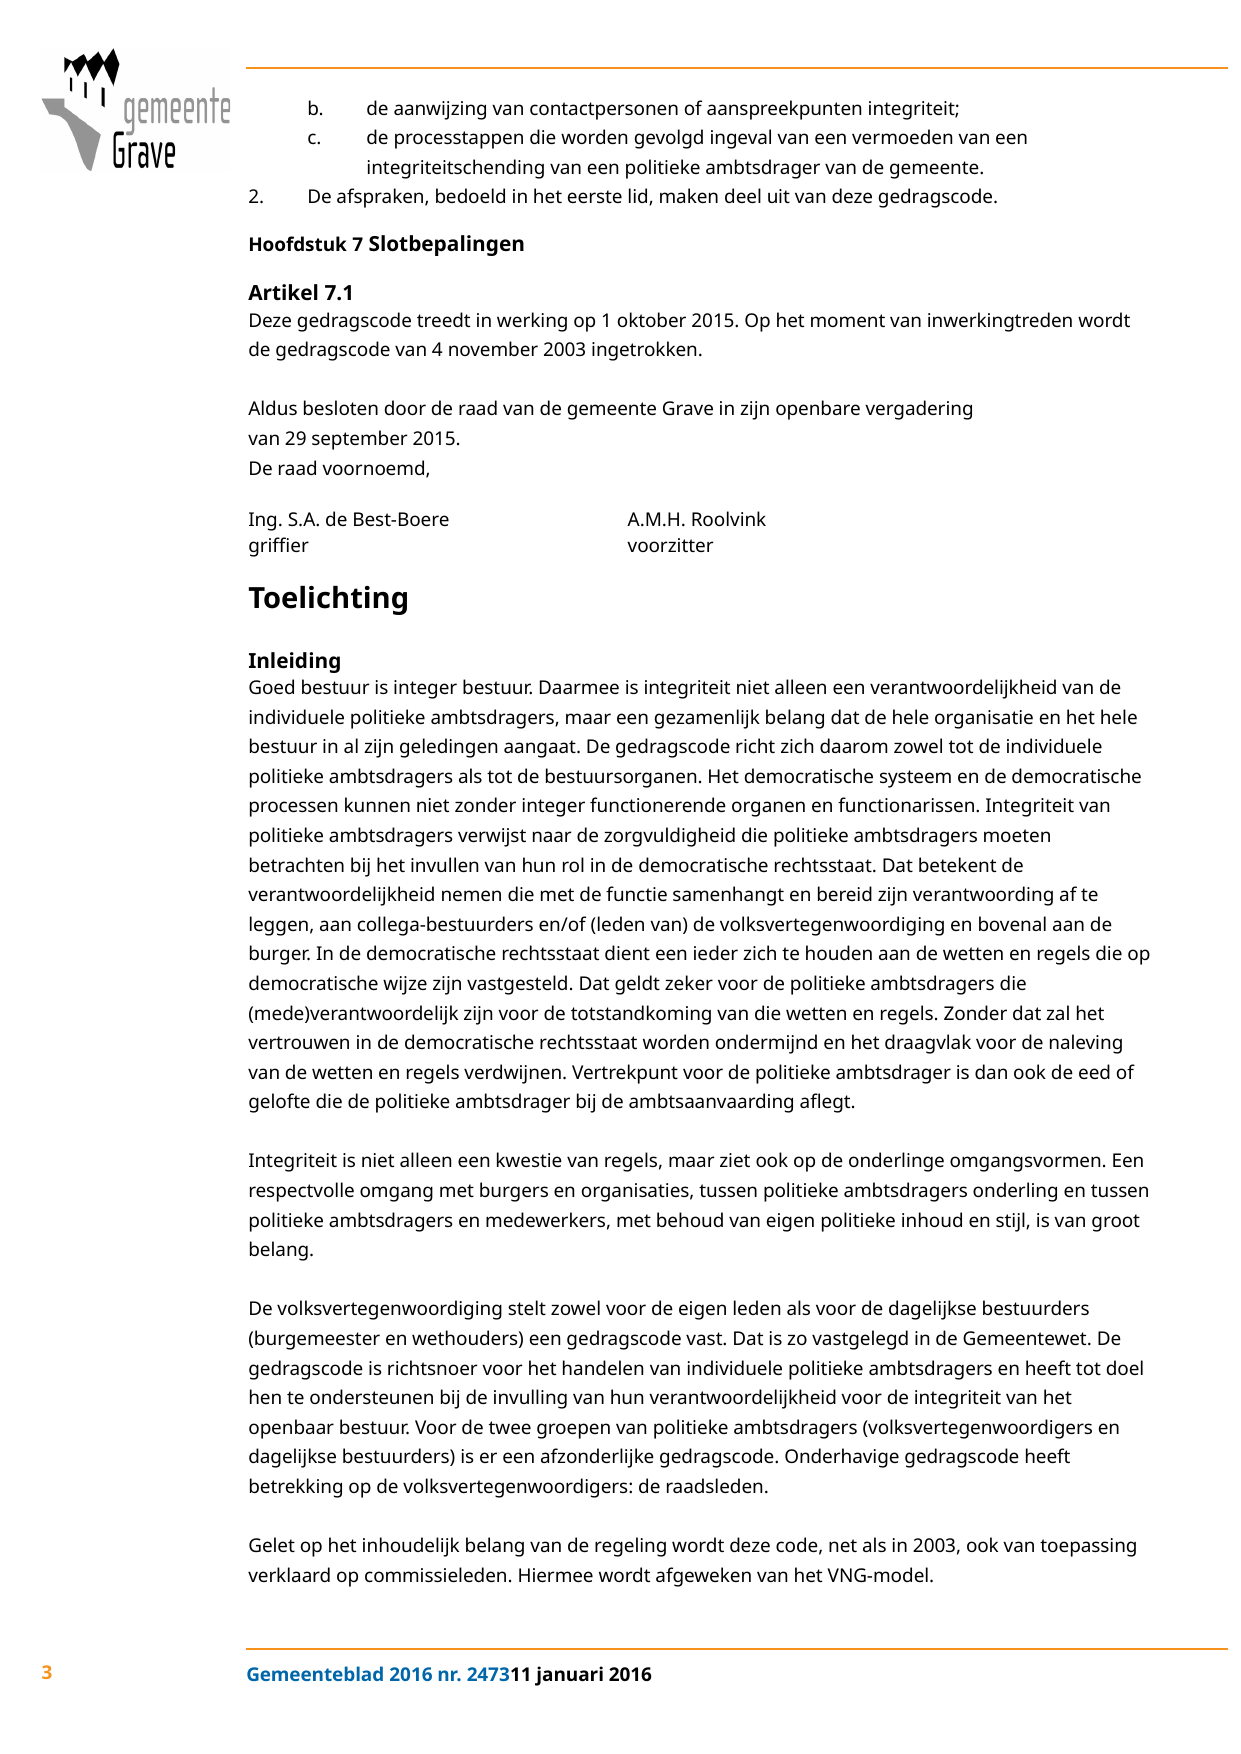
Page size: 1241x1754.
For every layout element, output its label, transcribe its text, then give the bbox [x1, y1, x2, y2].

text van 29 september 2015. [248, 425, 1152, 451]
list de aanwijzing van contactpersonen of aanspreekpunten integriteit; [307, 95, 1152, 121]
table_cell [628, 481, 1152, 506]
table_header [628, 455, 1152, 481]
table_cell A.M.H. Roolvink [628, 506, 1152, 532]
text Goed bestuur is integer bestuur. Daarmee is integriteit niet alleen een verantwoordelijkheid van de individuele politieke ambtsdragers, maar een gezamenlijk belang dat de hele organisatie en het hele bestuur in al zijn geledingen aangaat. De gedragscode richt zich daarom zowel tot de individuele politieke ambtsdragers als tot de bestuursorganen. Het democratische systeem en de democratische processen kunnen niet zonder integer functionerende organen en functionarissen. Integriteit van politieke ambtsdragers verwijst naar de zorgvuldigheid die politieke ambtsdragers moeten betrachten bij het invullen van hun rol in de democratische rechtsstaat. Dat betekent de verantwoordelijkheid nemen die met de functie samenhangt en bereid zijn verantwoording af te leggen, aan collega-bestuurders en/of (leden van) de volksvertegenwoordiging en bovenal aan de burger. In de democratische rechtsstaat dient een ieder zich te houden aan de wetten en regels die op democratische wijze zijn vastgesteld. Dat geldt zeker voor de politieke ambtsdragers die (mede)verantwoordelijk zijn voor de totstandkoming van die wetten en regels. Zonder dat zal het vertrouwen in de democratische rechtsstaat worden ondermijnd en het draagvlak voor de naleving van de wetten en regels verdwijnen. Vertrekpunt voor de politieke ambtsdrager is dan ook de eed of gelofte die de politieke ambtsdrager bij de ambtsaanvaarding aflegt. [248, 674, 1152, 1114]
list De afspraken, bedoeld in het eerste lid, maken deel uit van deze gedragscode. [248, 183, 1152, 209]
text Hoofdstuk 7 Slotbepalingen [248, 229, 1152, 258]
table_cell griffier [248, 532, 627, 558]
text Toelichting [248, 577, 1152, 617]
text Artikel 7.1 [248, 278, 1152, 307]
text Deze gedragscode treedt in werking op 1 oktober 2015. Op het moment van inwerkingtreden wordt de gedragscode van 4 november 2003 ingetrokken. [248, 307, 1152, 362]
text Inleiding [248, 646, 1152, 674]
list de processtappen die worden gevolgd ingeval van een vermoeden van een integriteitschending van een politieke ambtsdrager van de gemeente. [307, 124, 1152, 180]
text Aldus besloten door de raad van de gemeente Grave in zijn openbare vergadering [248, 396, 1152, 421]
text De volksvertegenwoordiging stelt zowel voor de eigen leden als voor de dagelijkse bestuurders (burgemeester en wethouders) een gedragscode vast. Dat is zo vastgelegd in de Gemeentewet. De gedragscode is richtsnoer voor het handelen van individuele politieke ambtsdragers en heeft tot doel hen te ondersteunen bij de invulling van hun verantwoordelijkheid voor de integriteit van het openbaar bestuur. Voor de twee groepen van politieke ambtsdragers (volksvertegenwoordigers en dagelijkse bestuurders) is er een afzonderlijke gedragscode. Onderhavige gedragscode heeft betrekking op de volksvertegenwoordigers: de raadsleden. [248, 1296, 1152, 1499]
text Integriteit is niet alleen een kwestie van regels, maar ziet ook op de onderlinge omgangsvormen. Een respectvolle omgang met burgers en organisaties, tussen politieke ambtsdragers onderling en tussen politieke ambtsdragers en medewerkers, met behoud van eigen politieke inhoud en stijl, is van groot belang. [248, 1148, 1152, 1262]
picture [41, 47, 231, 172]
table_cell [248, 481, 627, 506]
text Gelet op het inhoudelijk belang van de regeling wordt deze code, net als in 2003, ook van toepassing verklaard op commissieleden. Hiermee wordt afgeweken van het VNG-model. [248, 1532, 1152, 1588]
table_cell Ing. S.A. de Best-Boere [248, 506, 627, 532]
table_cell voorzitter [628, 532, 1152, 558]
table_header De raad voornoemd, [248, 455, 627, 481]
